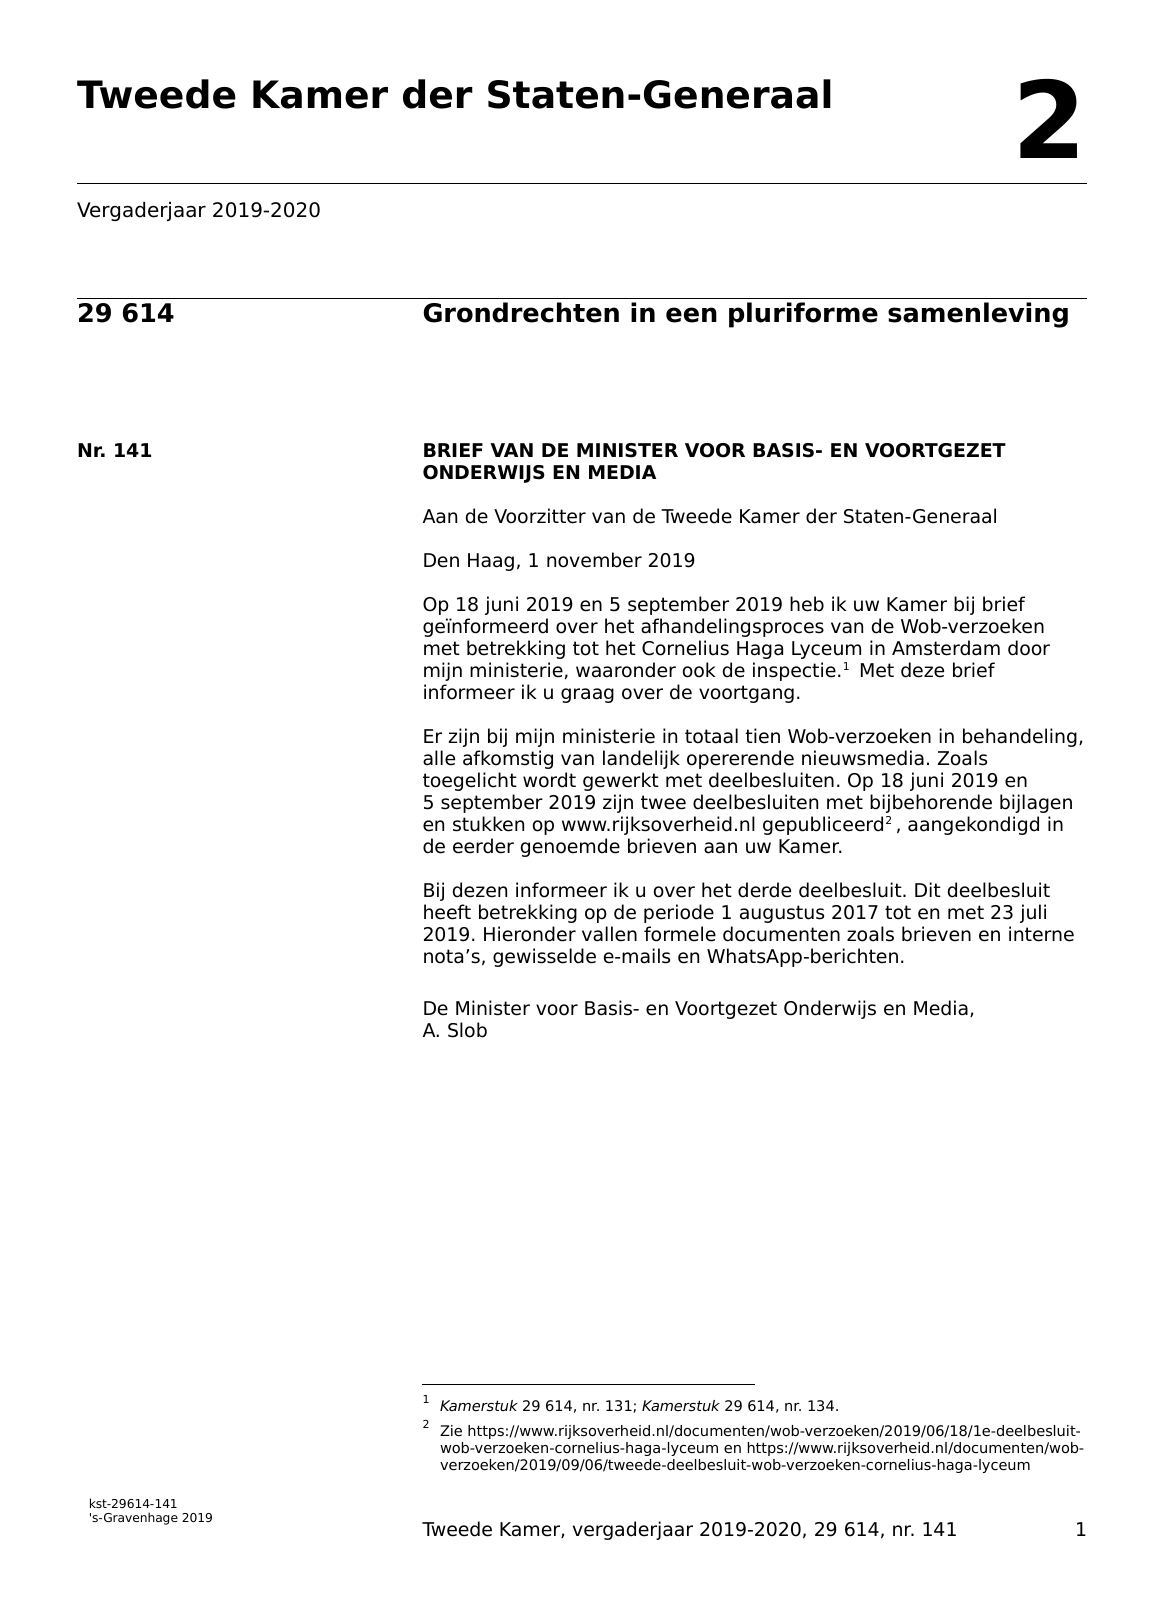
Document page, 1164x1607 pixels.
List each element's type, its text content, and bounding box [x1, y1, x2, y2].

subtitle 29 614 Grondrechten in een pluriforme samenleving [77, 299, 1087, 329]
text Kamerstuk 29 614, nr. 131; Kamerstuk 29 614, nr. 134. [422, 1393, 1087, 1416]
text Zie https://www.rijksoverheid.nl/documenten/wob-verzoeken/2019/06/18/1e-deelbesluit-wob-verzoeken-cornelius-haga-lyceum en https://www.rijksoverheid.nl/documenten/wob-verzoeken/2019/09/06/tweede-deelbesluit-wob-verzoeken-cornelius-haga-lyceum [422, 1418, 1087, 1474]
text kst-29614-141 [88, 1497, 323, 1511]
subtitle Nr. 141 BRIEF VAN DE MINISTER VOOR BASIS- EN VOORTGEZET ONDERWIJS EN MEDIA [77, 440, 1087, 484]
table_header 2 [886, 59, 1087, 183]
table_header Tweede Kamer der Staten-Generaal [77, 59, 886, 183]
text Bij dezen informeer ik u over het derde deelbesluit. Dit deelbesluit heeft betrekking op de periode 1 augustus 2017 tot en met 23 juli 2019. Hieronder vallen formele documenten zoals brieven en interne nota’s, gewisselde e-mails en WhatsApp-berichten. [422, 880, 1087, 968]
text Op 18 juni 2019 en 5 september 2019 heb ik uw Kamer bij brief geïnformeerd over het afhandelingsproces van de Wob-verzoeken met betrekking tot het Cornelius Haga Lyceum in Amsterdam door mijn ministerie, waaronder ook de inspectie. Met deze brief informeer ik u graag over de voortgang. [422, 594, 1087, 704]
table_cell Vergaderjaar 2019-2020 [77, 184, 1087, 298]
text 's-Gravenhage 2019 [88, 1511, 323, 1525]
text Den Haag, 1 november 2019 [422, 550, 1087, 572]
text Er zijn bij mijn ministerie in totaal tien Wob-verzoeken in behandeling, alle afkomstig van landelijk opererende nieuwsmedia. Zoals toegelicht wordt gewerkt met deelbesluiten. Op 18 juni 2019 en 5 september 2019 zijn twee deelbesluiten met bijbehorende bijlagen en stukken op www.rijksoverheid.nl gepubliceerd, aangekondigd in de eerder genoemde brieven aan uw Kamer. [422, 726, 1087, 858]
text Aan de Voorzitter van de Tweede Kamer der Staten-Generaal [422, 506, 1087, 528]
text De Minister voor Basis- en Voortgezet Onderwijs en Media, A. Slob [422, 998, 1087, 1042]
